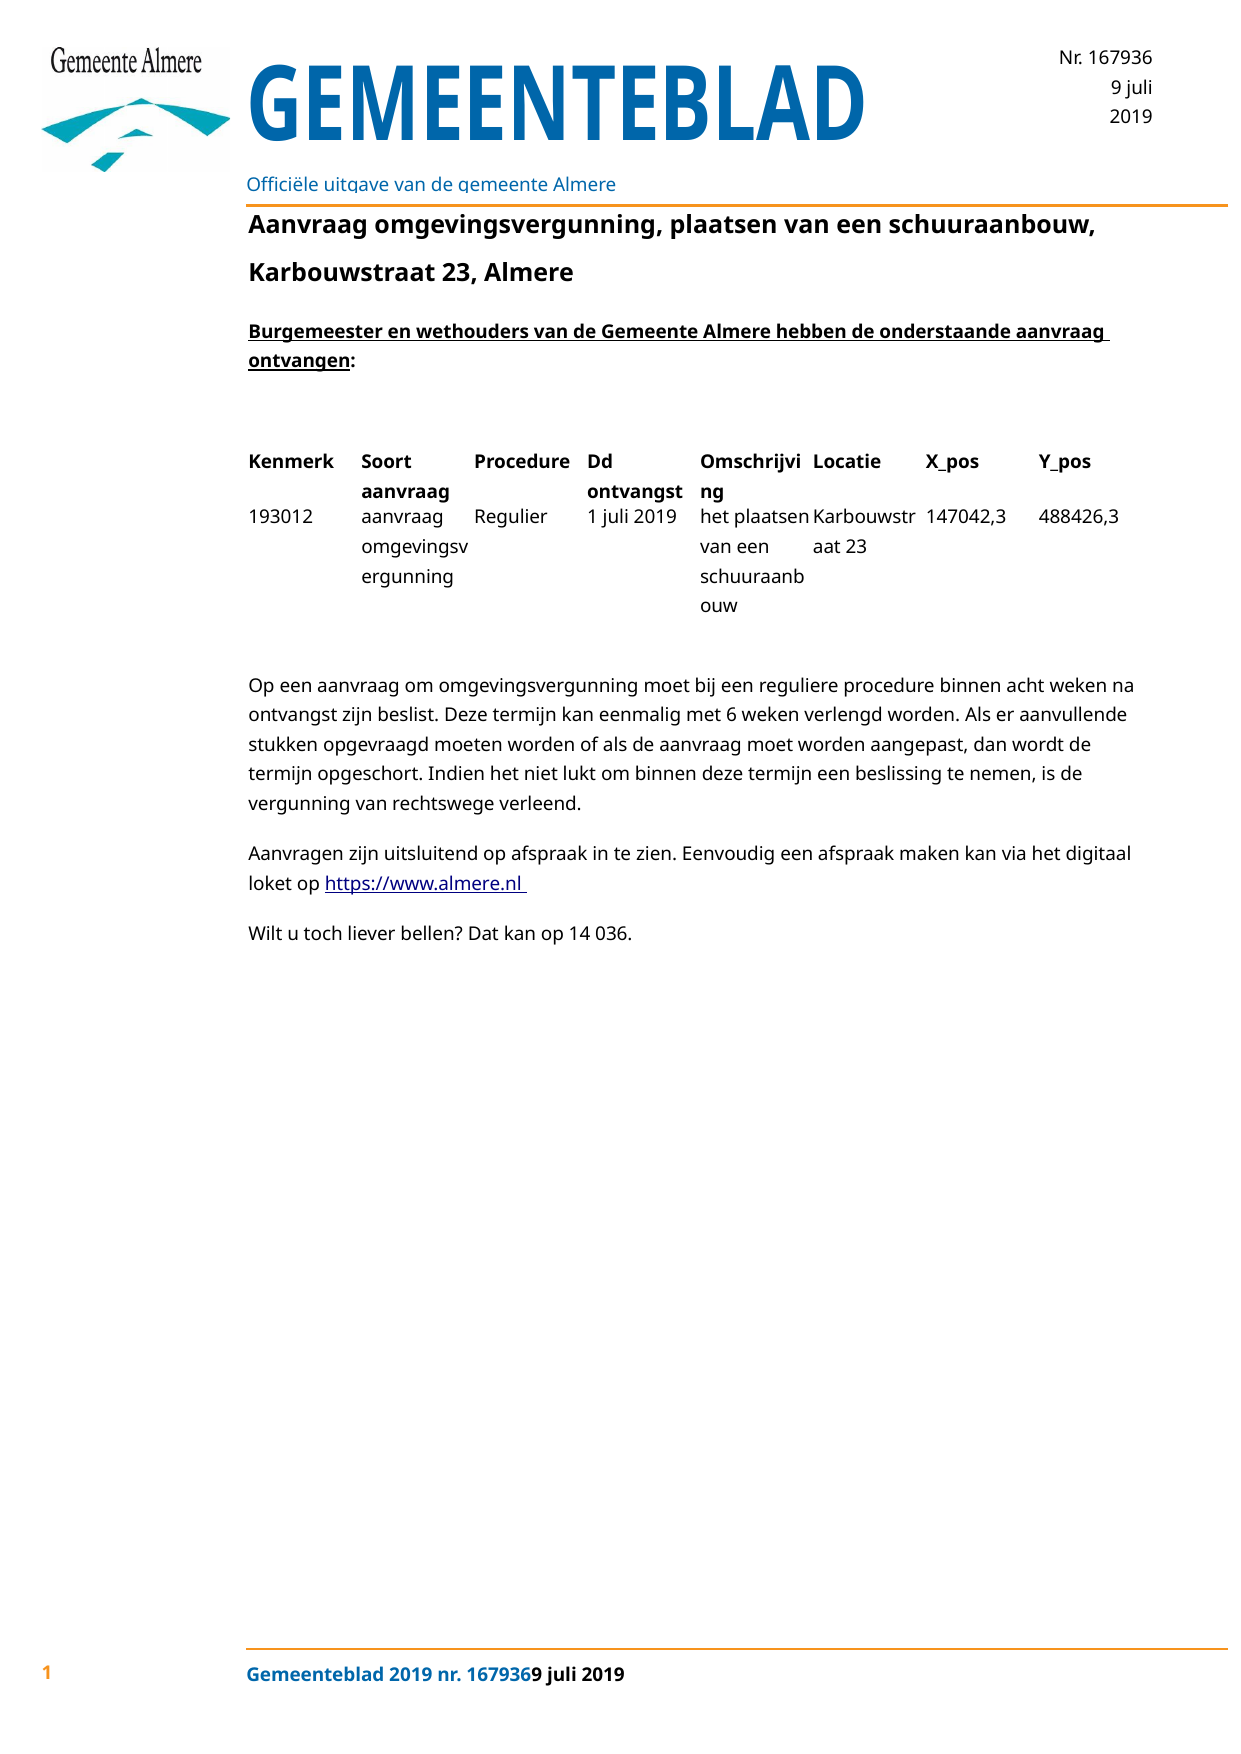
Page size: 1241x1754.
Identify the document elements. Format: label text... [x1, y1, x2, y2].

text Op een aanvraag om omgevingsvergunning moet bij een reguliere procedure binnen acht weken na ontvangst zijn beslist. Deze termijn kan eenmalig met 6 weken verlengd worden. Als er aanvullende stukken opgevraagd moeten worden of als de aanvraag moet worden aangepast, dan wordt de termijn opgeschort. Indien het niet lukt om binnen deze termijn een beslissing te nemen, is de vergunning van rechtswege verleend. [248, 672, 1152, 816]
picture [41, 47, 231, 172]
table_header Omschrijving [700, 449, 813, 504]
table_header Procedure [474, 449, 587, 504]
table_cell 193012 [248, 504, 361, 618]
table_cell 147042,3 [926, 504, 1038, 618]
table_header Soort aanvraag [361, 449, 474, 504]
table_header X_pos [926, 449, 1038, 504]
table_header Locatie [813, 449, 926, 504]
table_cell aanvraag omgevingsvergunning [361, 504, 474, 618]
text Aanvraag omgevingsvergunning, plaatsen van een schuuraanbouw, Karbouwstraat 23, Almere [248, 207, 1152, 288]
table_cell Regulier [474, 504, 587, 618]
text Burgemeester en wethouders van de Gemeente Almere hebben de onderstaande aanvraag ontvangen: [248, 318, 1152, 373]
text Aanvragen zijn uitsluitend op afspraak in te zien. Eenvoudig een afspraak maken kan via het digitaal loket op https://www.almere.nl [248, 841, 1152, 896]
text Wilt u toch liever bellen? Dat kan op 14 036. [248, 921, 1152, 946]
table_cell 488426,3 [1039, 504, 1152, 618]
table_cell 1 juli 2019 [587, 504, 700, 618]
table_header Kenmerk [248, 449, 361, 504]
table_header Dd ontvangst [587, 449, 700, 504]
table_cell Karbouwstraat 23 [813, 504, 926, 618]
table_cell het plaatsen van een schuuraanbouw [700, 504, 813, 618]
table_header Y_pos [1039, 449, 1152, 504]
